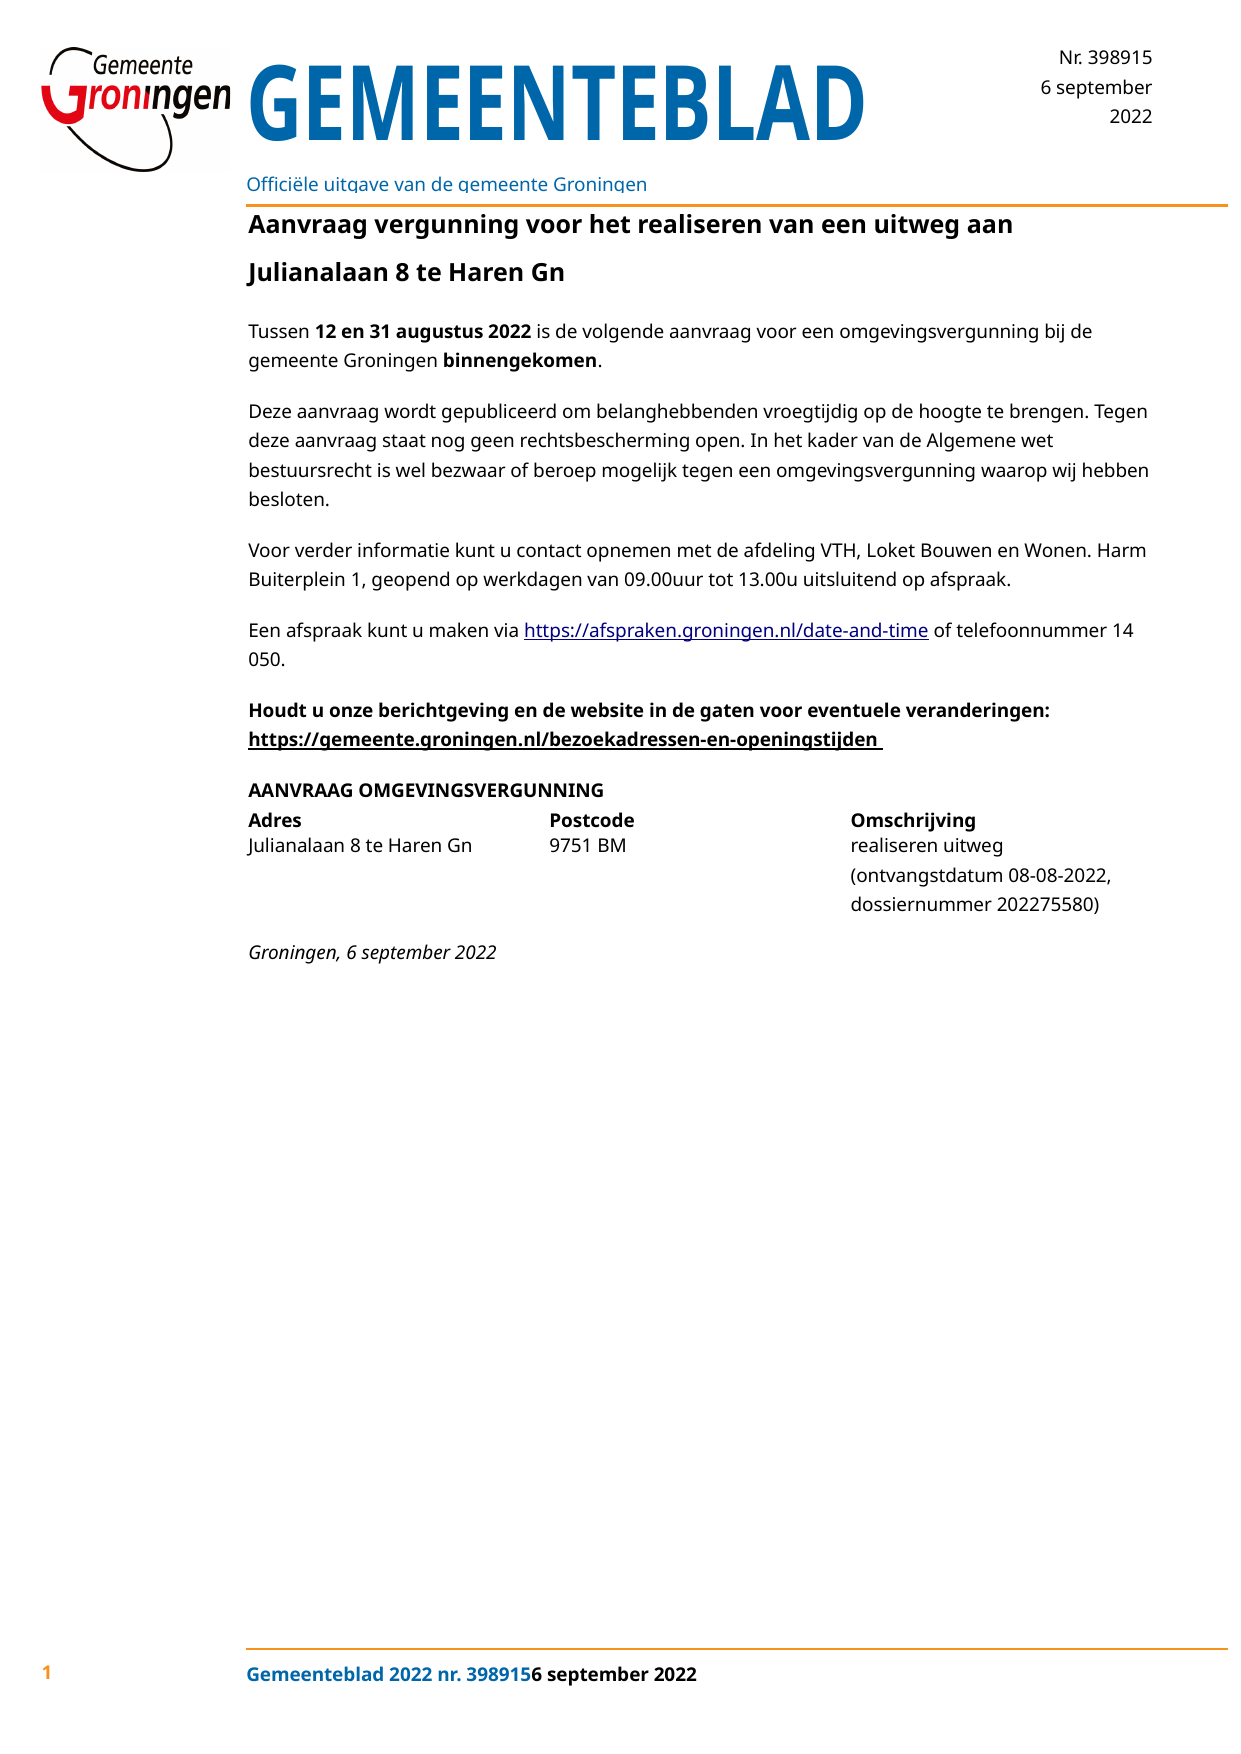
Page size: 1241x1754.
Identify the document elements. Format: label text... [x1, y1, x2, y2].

table_header Postcode [549, 807, 850, 832]
text Voor verder informatie kunt u contact opnemen met de afdeling VTH, Loket Bouwen en Wonen. Harm Buiterplein 1, geopend op werkdagen van 09.00uur tot 13.00u uitsluitend op afspraak. [248, 537, 1152, 592]
table_header Adres [248, 807, 549, 832]
table_cell Julianalaan 8 te Haren Gn [248, 833, 549, 917]
text Houdt u onze berichtgeving en de website in de gaten voor eventuele veranderingen: https://gemeente.groningen.nl/bezoekadressen-en-openingstijden [248, 697, 1152, 752]
table_cell realiseren uitweg (ontvangstdatum 08-08-2022, dossiernummer 202275580) [850, 833, 1152, 917]
table_cell 9751 BM [549, 833, 850, 917]
text Een afspraak kunt u maken via https://afspraken.groningen.nl/date-and-time of telefoonnummer 14 050. [248, 617, 1152, 672]
text AANVRAAG OMGEVINGSVERGUNNING [248, 777, 1152, 803]
text Groningen, 6 september 2022 [248, 939, 1152, 964]
text Tussen 12 en 31 augustus 2022 is de volgende aanvraag voor een omgevingsvergunning bij de gemeente Groningen binnengekomen. [248, 318, 1152, 373]
picture [41, 47, 231, 172]
table_header Omschrijving [850, 807, 1152, 832]
text Deze aanvraag wordt gepubliceerd om belanghebbenden vroegtijdig op de hoogte te brengen. Tegen deze aanvraag staat nog geen rechtsbescherming open. In het kader van de Algemene wet bestuursrecht is wel bezwaar of beroep mogelijk tegen een omgevingsvergunning waarop wij hebben besloten. [248, 398, 1152, 512]
text Aanvraag vergunning voor het realiseren van een uitweg aan Julianalaan 8 te Haren Gn [248, 207, 1152, 288]
